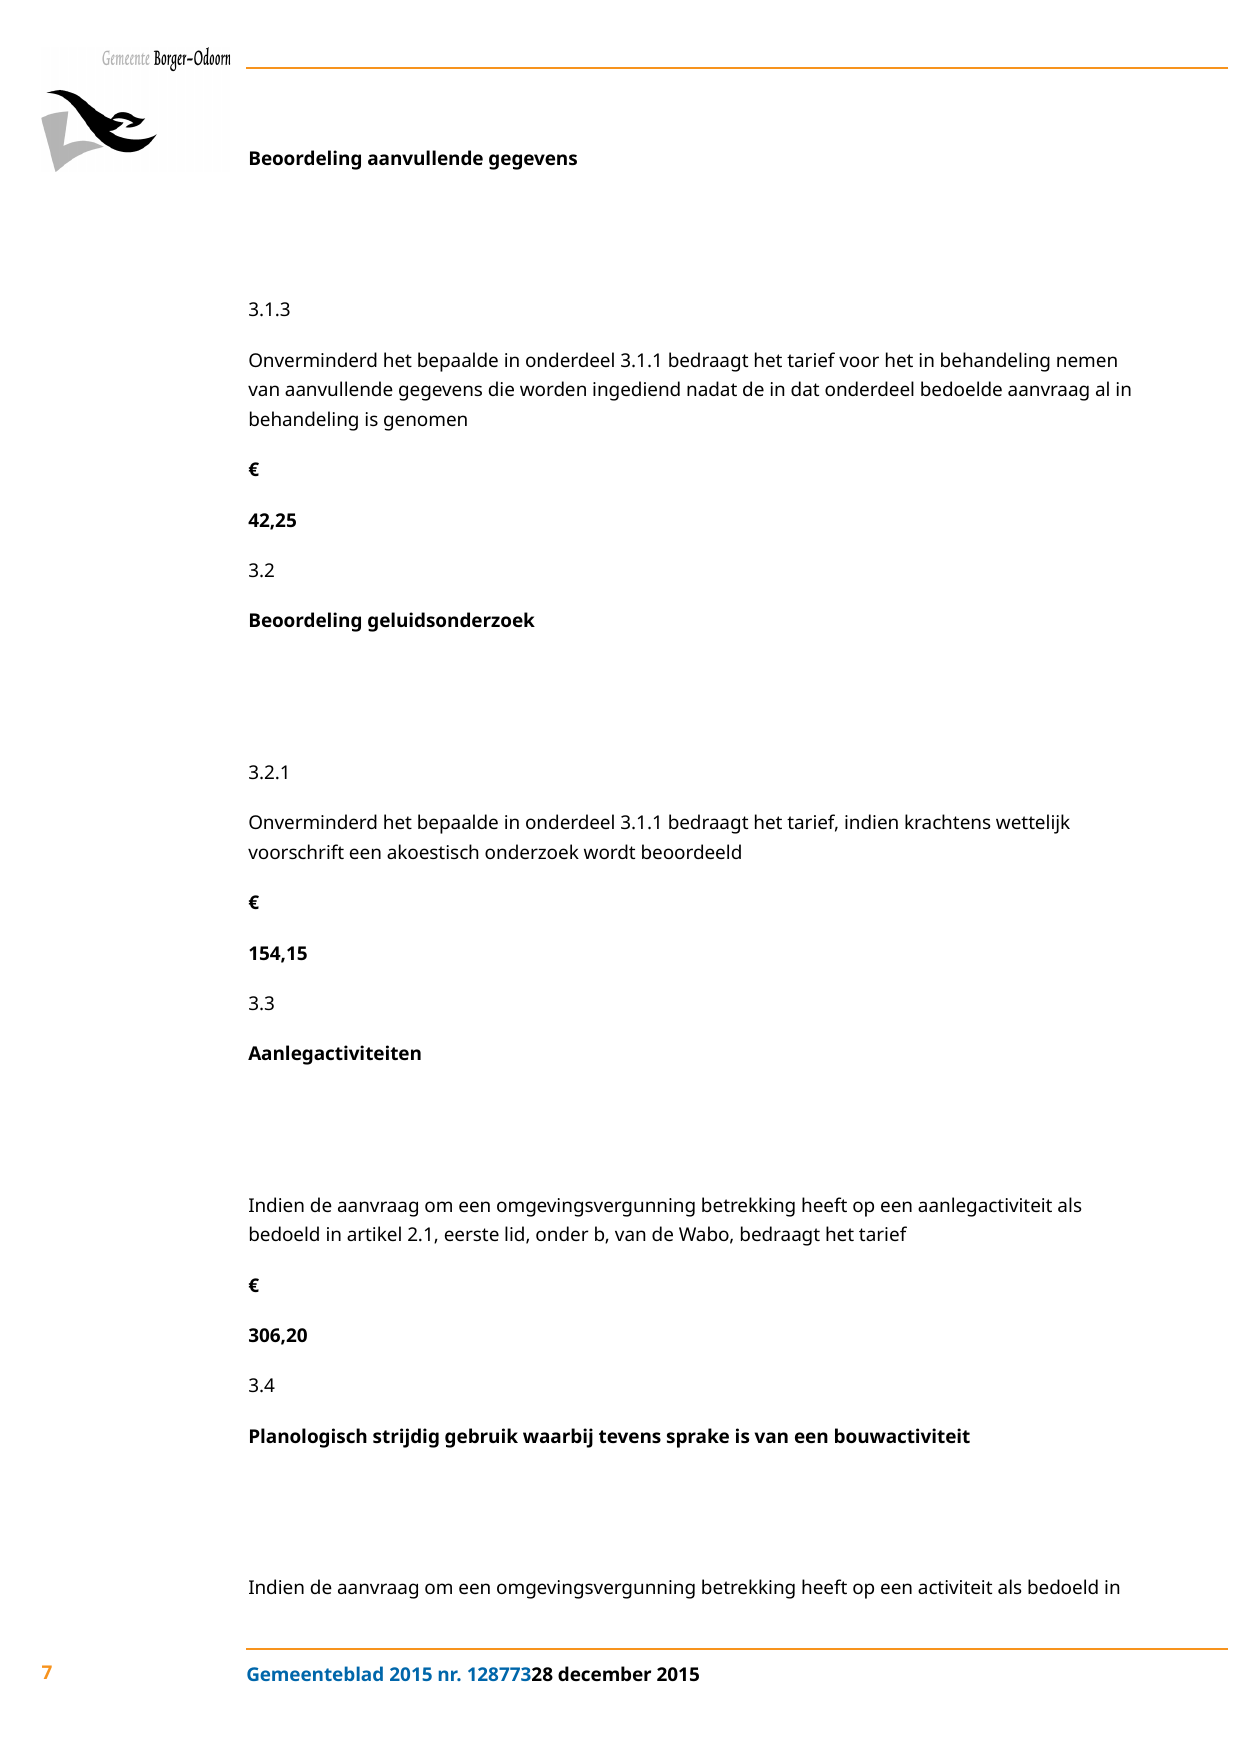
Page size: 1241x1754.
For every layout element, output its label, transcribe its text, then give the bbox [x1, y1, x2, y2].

text 3.2 [248, 557, 1152, 583]
text € [248, 1272, 1152, 1298]
text Planologisch strijdig gebruik waarbij tevens sprake is van een bouwactiviteit [248, 1423, 1152, 1449]
text € [248, 889, 1152, 915]
text Indien de aanvraag om een omgevingsvergunning betrekking heeft op een activiteit als bedoeld in [248, 1574, 1152, 1600]
text 3.4 [248, 1373, 1152, 1398]
text Indien de aanvraag om een omgevingsvergunning betrekking heeft op een aanlegactiviteit als bedoeld in artikel 2.1, eerste lid, onder b, van de Wabo, bedraagt het tarief [248, 1192, 1152, 1247]
text 154,15 [248, 940, 1152, 966]
text 3.2.1 [248, 759, 1152, 785]
text Aanlegactiviteiten [248, 1041, 1152, 1066]
picture [41, 47, 231, 172]
text 3.1.3 [248, 296, 1152, 322]
text Beoordeling geluidsonderzoek [248, 608, 1152, 633]
text Onverminderd het bepaalde in onderdeel 3.1.1 bedraagt het tarief, indien krachtens wettelijk voorschrift een akoestisch onderzoek wordt beoordeeld [248, 809, 1152, 865]
text Onverminderd het bepaalde in onderdeel 3.1.1 bedraagt het tarief voor het in behandeling nemen van aanvullende gegevens die worden ingediend nadat de in dat onderdeel bedoelde aanvraag al in behandeling is genomen [248, 347, 1152, 432]
text € [248, 456, 1152, 482]
text 306,20 [248, 1322, 1152, 1348]
text 3.3 [248, 990, 1152, 1016]
text 42,25 [248, 507, 1152, 533]
text Beoordeling aanvullende gegevens [248, 145, 1152, 171]
